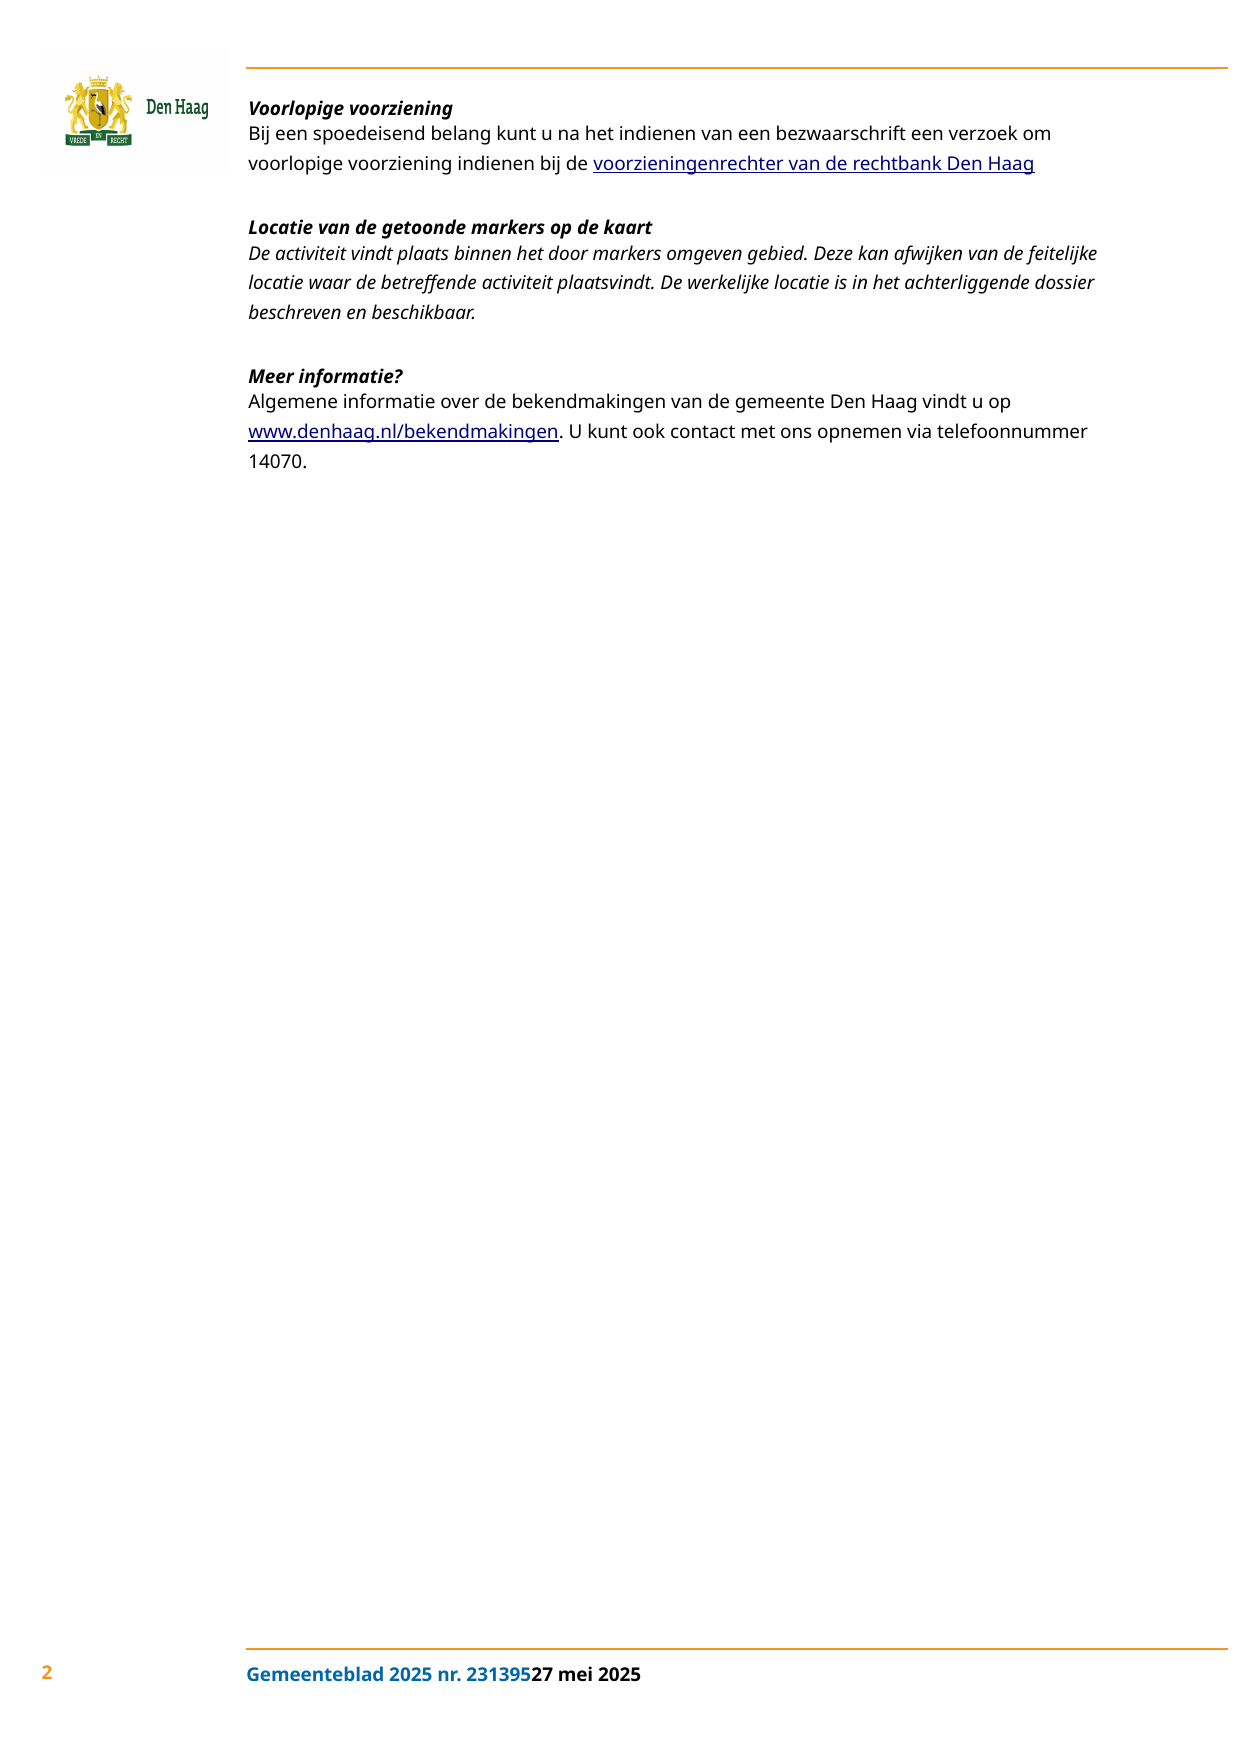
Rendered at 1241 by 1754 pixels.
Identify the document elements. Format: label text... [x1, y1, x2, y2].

text De activiteit vindt plaats binnen het door markers omgeven gebied. Deze kan afwijken van de feitelijke locatie waar de betreffende activiteit plaatsvindt. De werkelijke locatie is in het achterliggende dossier beschreven en beschikbaar. [248, 240, 1152, 325]
text Voorlopige voorziening [248, 95, 1152, 121]
text Meer informatie? [248, 363, 1152, 389]
text Bij een spoedeisend belang kunt u na het indienen van een bezwaarschrift een verzoek om voorlopige voorziening indienen bij de voorzieningenrechter van de rechtbank Den Haag [248, 121, 1152, 176]
text Algemene informatie over de bekendmakingen van de gemeente Den Haag vindt u op www.denhaag.nl/bekendmakingen. U kunt ook contact met ons opnemen via telefoonnummer 14070. [248, 389, 1152, 473]
text Locatie van de getoonde markers op de kaart [248, 214, 1152, 240]
picture [41, 47, 231, 172]
